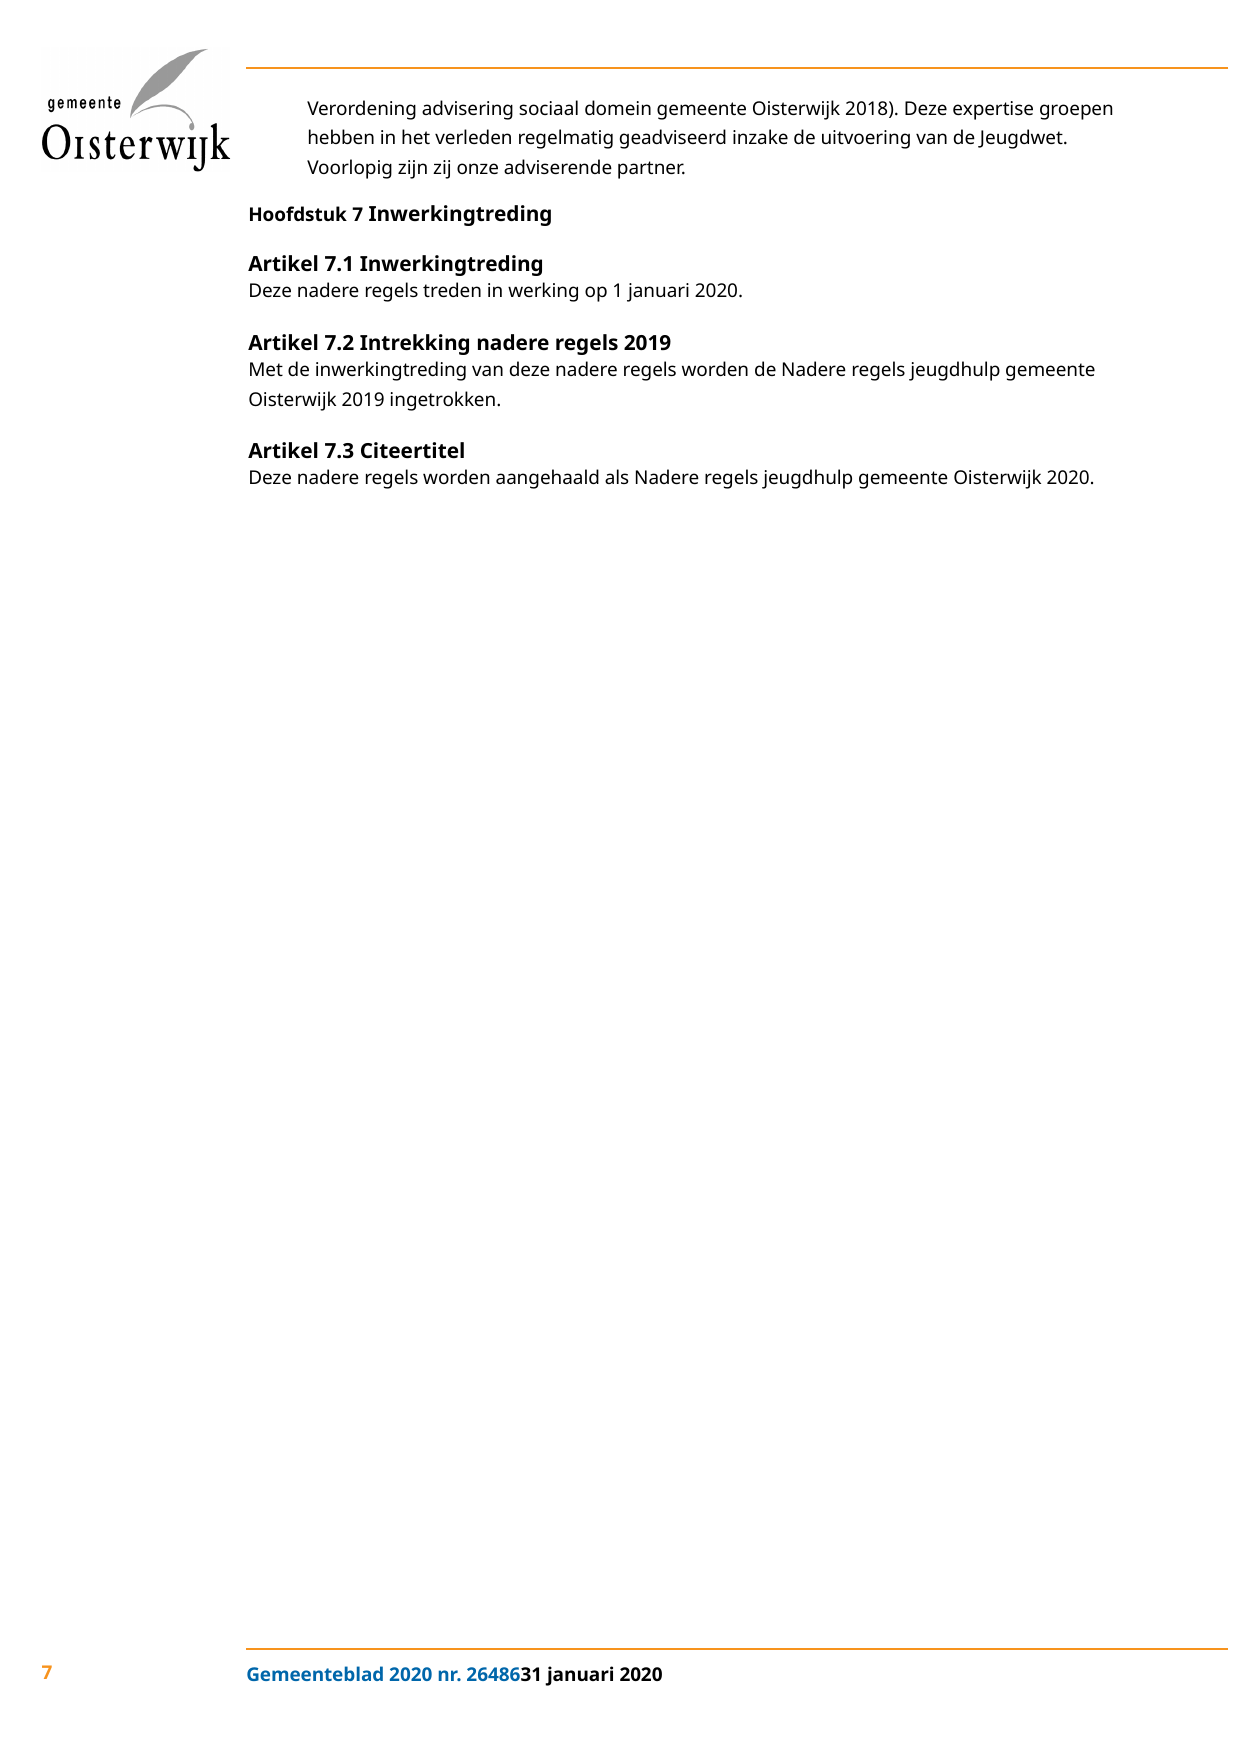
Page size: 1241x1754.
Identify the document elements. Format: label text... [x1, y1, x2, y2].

list Verordening advisering sociaal domein gemeente Oisterwijk 2018). Deze expertise groepen hebben in het verleden regelmatig geadviseerd inzake de uitvoering van de Jeugdwet. Voorlopig zijn zij onze adviserende partner. [248, 95, 1152, 180]
text Artikel 7.3 Citeertitel [248, 436, 1152, 464]
text Artikel 7.2 Intrekking nadere regels 2019 [248, 328, 1152, 356]
text Artikel 7.1 Inwerkingtreding [248, 249, 1152, 277]
picture [41, 47, 231, 172]
text Deze nadere regels treden in werking op 1 januari 2020. [248, 277, 1152, 303]
text Hoofdstuk 7 Inwerkingtreding [248, 199, 1152, 228]
text Deze nadere regels worden aangehaald als Nadere regels jeugdhulp gemeente Oisterwijk 2020. [248, 464, 1152, 490]
text Met de inwerkingtreding van deze nadere regels worden de Nadere regels jeugdhulp gemeente Oisterwijk 2019 ingetrokken. [248, 356, 1152, 411]
